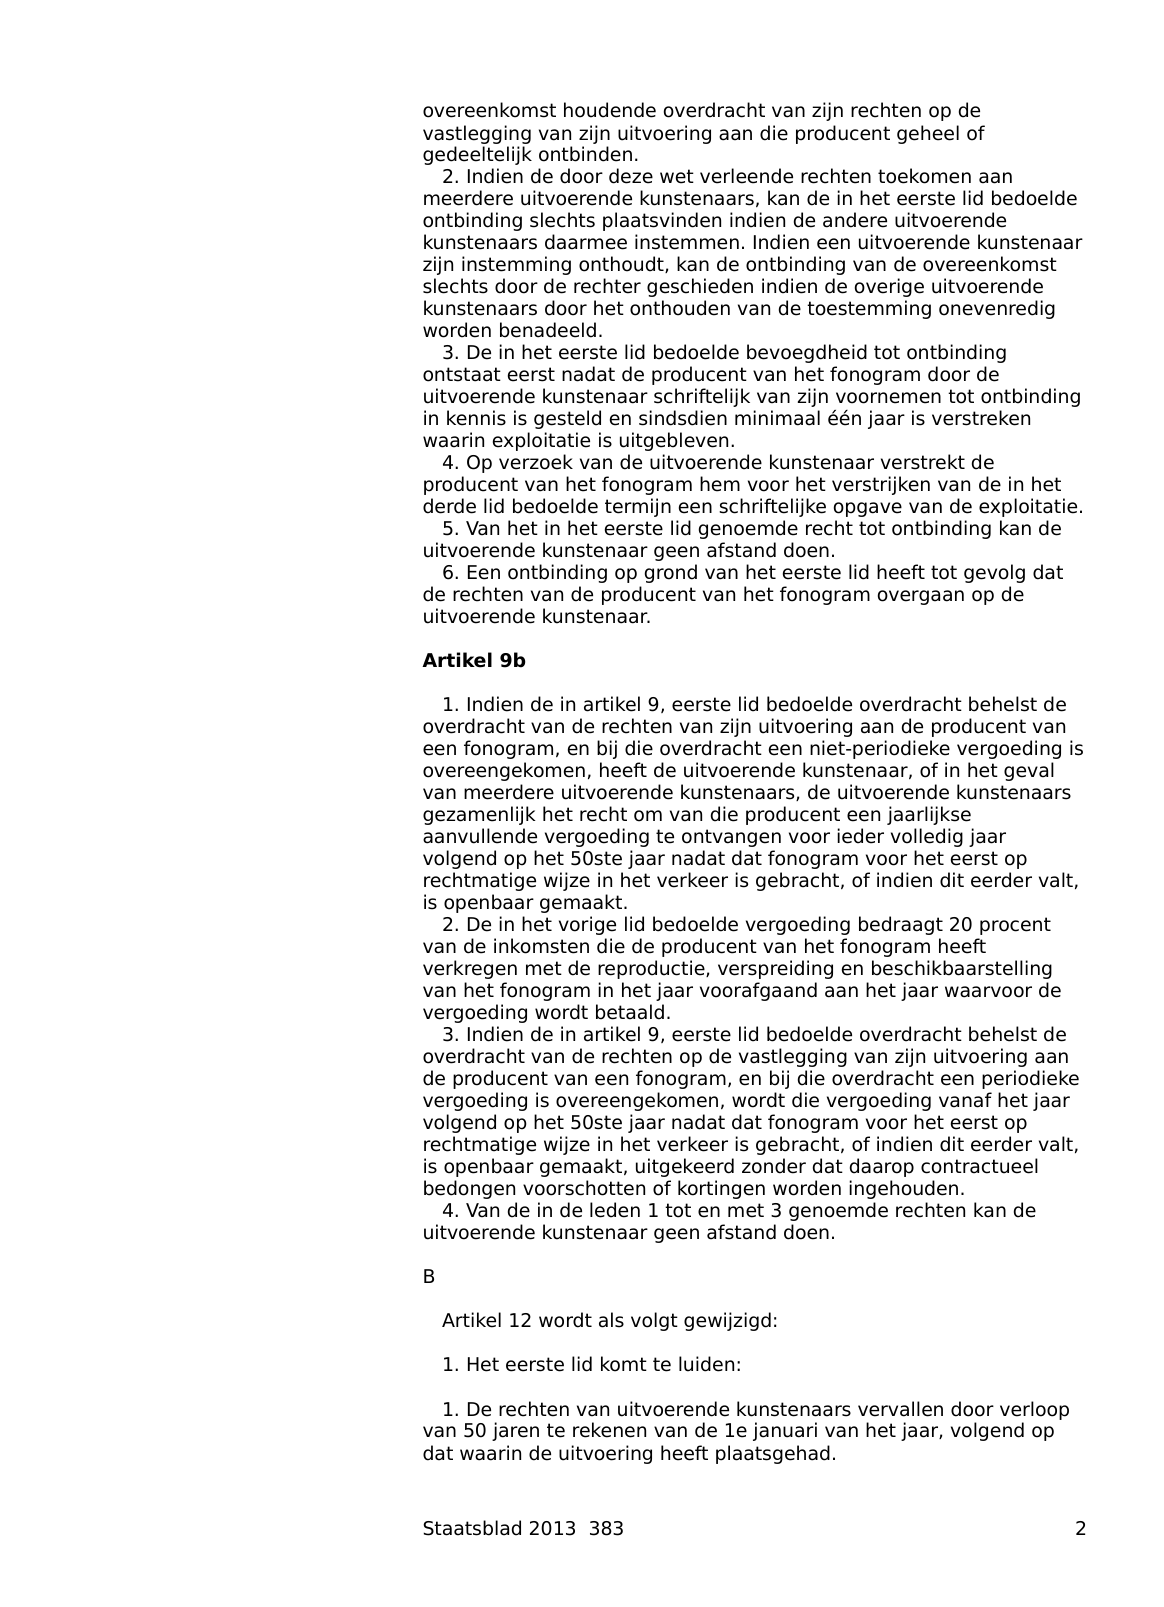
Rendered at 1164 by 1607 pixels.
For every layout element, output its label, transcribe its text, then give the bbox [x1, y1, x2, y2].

text 2. De in het vorige lid bedoelde vergoeding bedraagt 20 procent van de inkomsten die de producent van het fonogram heeft verkregen met de reproductie, verspreiding en beschikbaarstelling van het fonogram in het jaar voorafgaand aan het jaar waarvoor de vergoeding wordt betaald. [422, 914, 1087, 1024]
text 5. Van het in het eerste lid genoemde recht tot ontbinding kan de uitvoerende kunstenaar geen afstand doen. [422, 518, 1087, 562]
text 1. Indien de in artikel 9, eerste lid bedoelde overdracht behelst de overdracht van de rechten van zijn uitvoering aan de producent van een fonogram, en bij die overdracht een niet-periodieke vergoeding is overeengekomen, heeft de uitvoerende kunstenaar, of in het geval van meerdere uitvoerende kunstenaars, de uitvoerende kunstenaars gezamenlijk het recht om van die producent een jaarlijkse aanvullende vergoeding te ontvangen voor ieder volledig jaar volgend op het 50ste jaar nadat dat fonogram voor het eerst op rechtmatige wijze in het verkeer is gebracht, of indien dit eerder valt, is openbaar gemaakt. [422, 694, 1087, 914]
text B [422, 1266, 1087, 1288]
text 2. Indien de door deze wet verleende rechten toekomen aan meerdere uitvoerende kunstenaars, kan de in het eerste lid bedoelde ontbinding slechts plaatsvinden indien de andere uitvoerende kunstenaars daarmee instemmen. Indien een uitvoerende kunstenaar zijn instemming onthoudt, kan de ontbinding van de overeenkomst slechts door de rechter geschieden indien de overige uitvoerende kunstenaars door het onthouden van de toestemming onevenredig worden benadeeld. [422, 166, 1087, 342]
text 4. Van de in de leden 1 tot en met 3 genoemde rechten kan de uitvoerende kunstenaar geen afstand doen. [422, 1200, 1087, 1244]
text 3. De in het eerste lid bedoelde bevoegdheid tot ontbinding ontstaat eerst nadat de producent van het fonogram door de uitvoerende kunstenaar schriftelijk van zijn voornemen tot ontbinding in kennis is gesteld en sindsdien minimaal één jaar is verstreken waarin exploitatie is uitgebleven. [422, 342, 1087, 452]
text overeenkomst houdende overdracht van zijn rechten op de vastlegging van zijn uitvoering aan die producent geheel of gedeeltelijk ontbinden. [422, 100, 1087, 166]
text Artikel 12 wordt als volgt gewijzigd: [422, 1310, 1087, 1332]
text 1. Het eerste lid komt te luiden: [422, 1354, 1087, 1376]
text 6. Een ontbinding op grond van het eerste lid heeft tot gevolg dat de rechten van de producent van het fonogram overgaan op de uitvoerende kunstenaar. [422, 562, 1087, 628]
subtitle Artikel 9b [422, 650, 1087, 672]
text 3. Indien de in artikel 9, eerste lid bedoelde overdracht behelst de overdracht van de rechten op de vastlegging van zijn uitvoering aan de producent van een fonogram, en bij die overdracht een periodieke vergoeding is overeengekomen, wordt die vergoeding vanaf het jaar volgend op het 50ste jaar nadat dat fonogram voor het eerst op rechtmatige wijze in het verkeer is gebracht, of indien dit eerder valt, is openbaar gemaakt, uitgekeerd zonder dat daarop contractueel bedongen voorschotten of kortingen worden ingehouden. [422, 1024, 1087, 1200]
text 4. Op verzoek van de uitvoerende kunstenaar verstrekt de producent van het fonogram hem voor het verstrijken van de in het derde lid bedoelde termijn een schriftelijke opgave van de exploitatie. [422, 452, 1087, 518]
text 1. De rechten van uitvoerende kunstenaars vervallen door verloop van 50 jaren te rekenen van de 1e januari van het jaar, volgend op dat waarin de uitvoering heeft plaatsgehad. [422, 1398, 1087, 1464]
